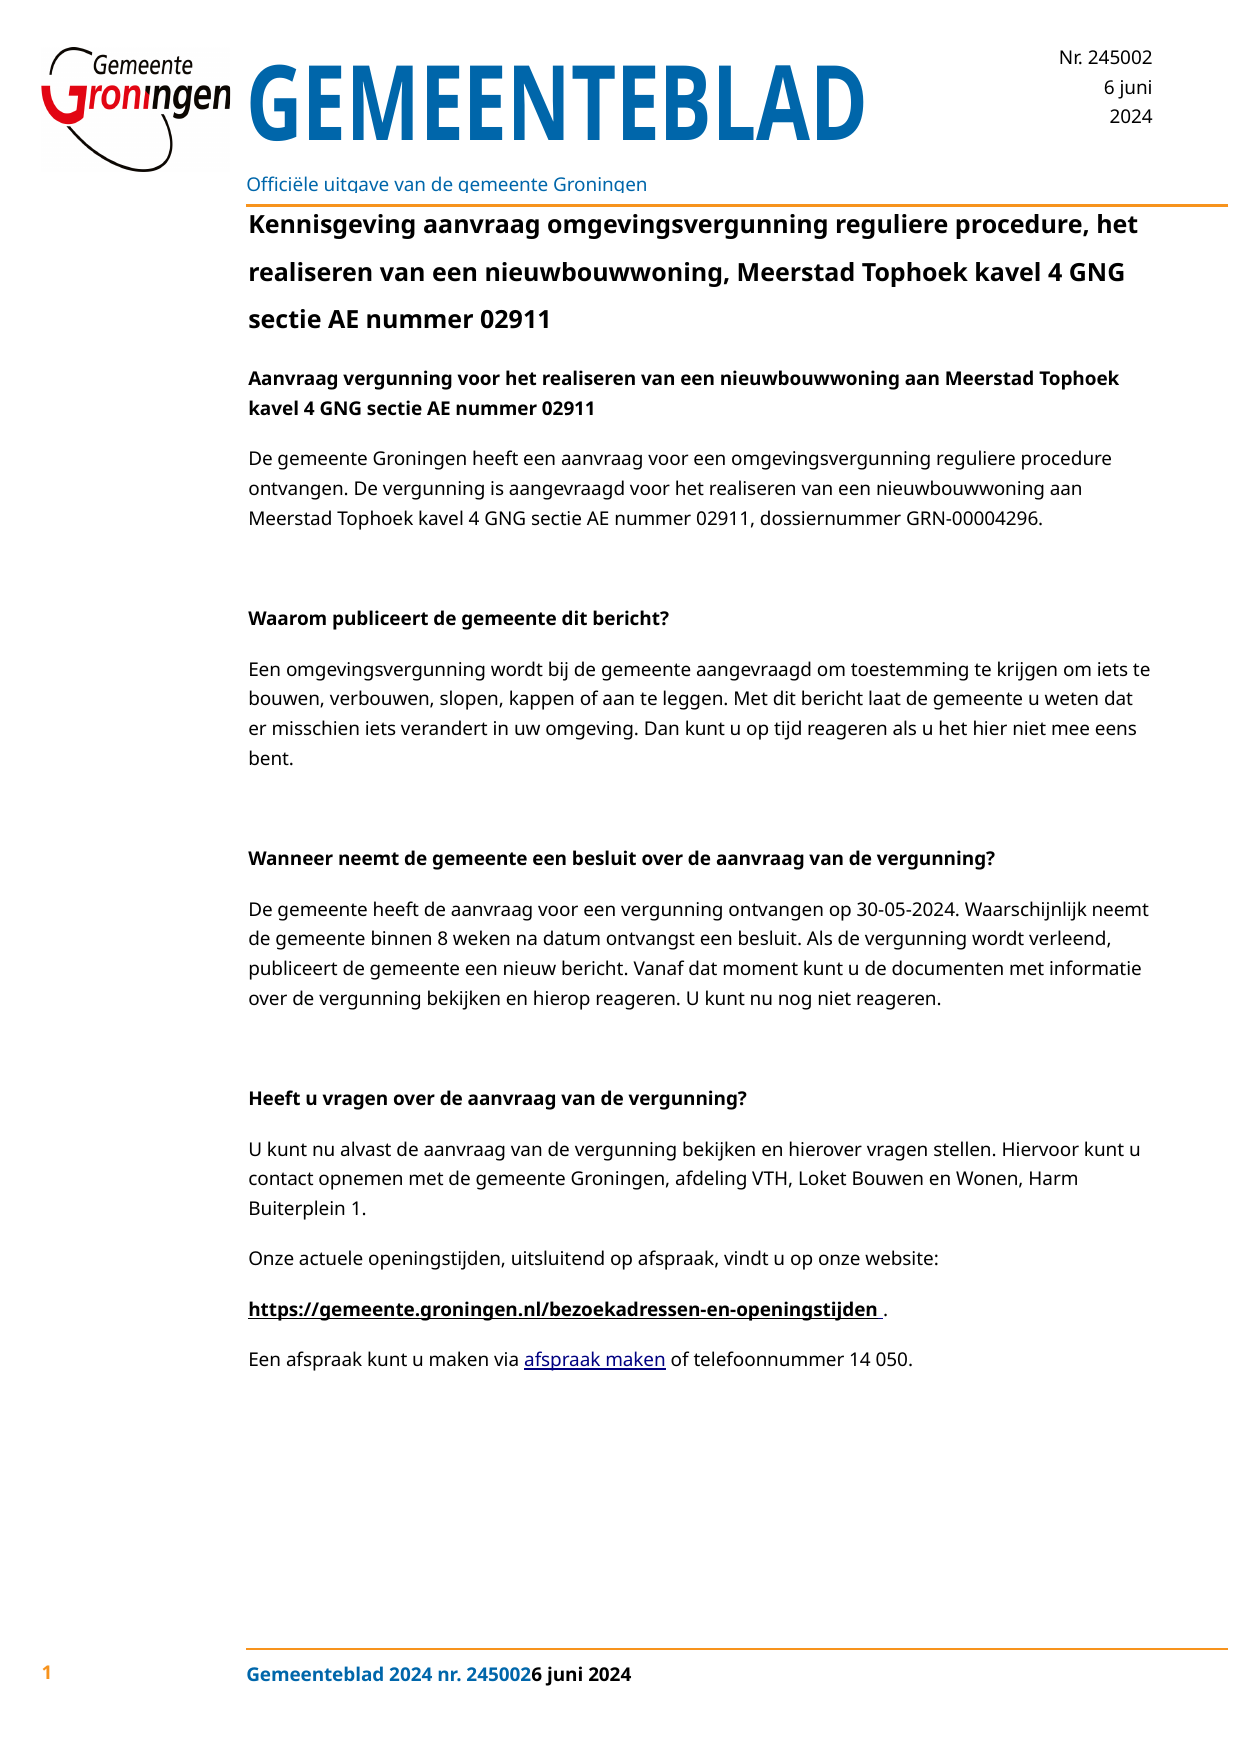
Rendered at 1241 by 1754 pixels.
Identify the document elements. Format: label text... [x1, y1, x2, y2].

text Waarom publiceert de gemeente dit bericht? [248, 606, 1152, 631]
text Wanneer neemt de gemeente een besluit over de aanvraag van de vergunning? [248, 846, 1152, 871]
text De gemeente Groningen heeft een aanvraag voor een omgevingsvergunning reguliere procedure ontvangen. De vergunning is aangevraagd voor het realiseren van een nieuwbouwwoning aan Meerstad Tophoek kavel 4 GNG sectie AE nummer 02911, dossiernummer GRN-00004296. [248, 446, 1152, 530]
text U kunt nu alvast de aanvraag van de vergunning bekijken en hierover vragen stellen. Hiervoor kunt u contact opnemen met de gemeente Groningen, afdeling VTH, Loket Bouwen en Wonen, Harm Buiterplein 1. [248, 1136, 1152, 1221]
text De gemeente heeft de aanvraag voor een vergunning ontvangen op 30-05-2024. Waarschijnlijk neemt de gemeente binnen 8 weken na datum ontvangst een besluit. Als de vergunning wordt verleend, publiceert de gemeente een nieuw bericht. Vanaf dat moment kunt u de documenten met informatie over de vergunning bekijken en hierop reageren. U kunt nu nog niet reageren. [248, 896, 1152, 1010]
text Kennisgeving aanvraag omgevingsvergunning reguliere procedure, het realiseren van een nieuwbouwwoning, Meerstad Tophoek kavel 4 GNG sectie AE nummer 02911 [248, 207, 1152, 336]
text https://gemeente.groningen.nl/bezoekadressen-en-openingstijden . [248, 1296, 1152, 1322]
text Aanvraag vergunning voor het realiseren van een nieuwbouwwoning aan Meerstad Tophoek kavel 4 GNG sectie AE nummer 02911 [248, 366, 1152, 421]
text Onze actuele openingstijden, uitsluitend op afspraak, vindt u op onze website: [248, 1246, 1152, 1271]
picture [41, 47, 231, 172]
text Een omgevingsvergunning wordt bij de gemeente aangevraagd om toestemming te krijgen om iets te bouwen, verbouwen, slopen, kappen of aan te leggen. Met dit bericht laat de gemeente u weten dat er misschien iets verandert in uw omgeving. Dan kunt u op tijd reageren als u het hier niet mee eens bent. [248, 656, 1152, 770]
text Heeft u vragen over de aanvraag van de vergunning? [248, 1086, 1152, 1111]
text Een afspraak kunt u maken via afspraak maken of telefoonnummer 14 050. [248, 1346, 1152, 1372]
